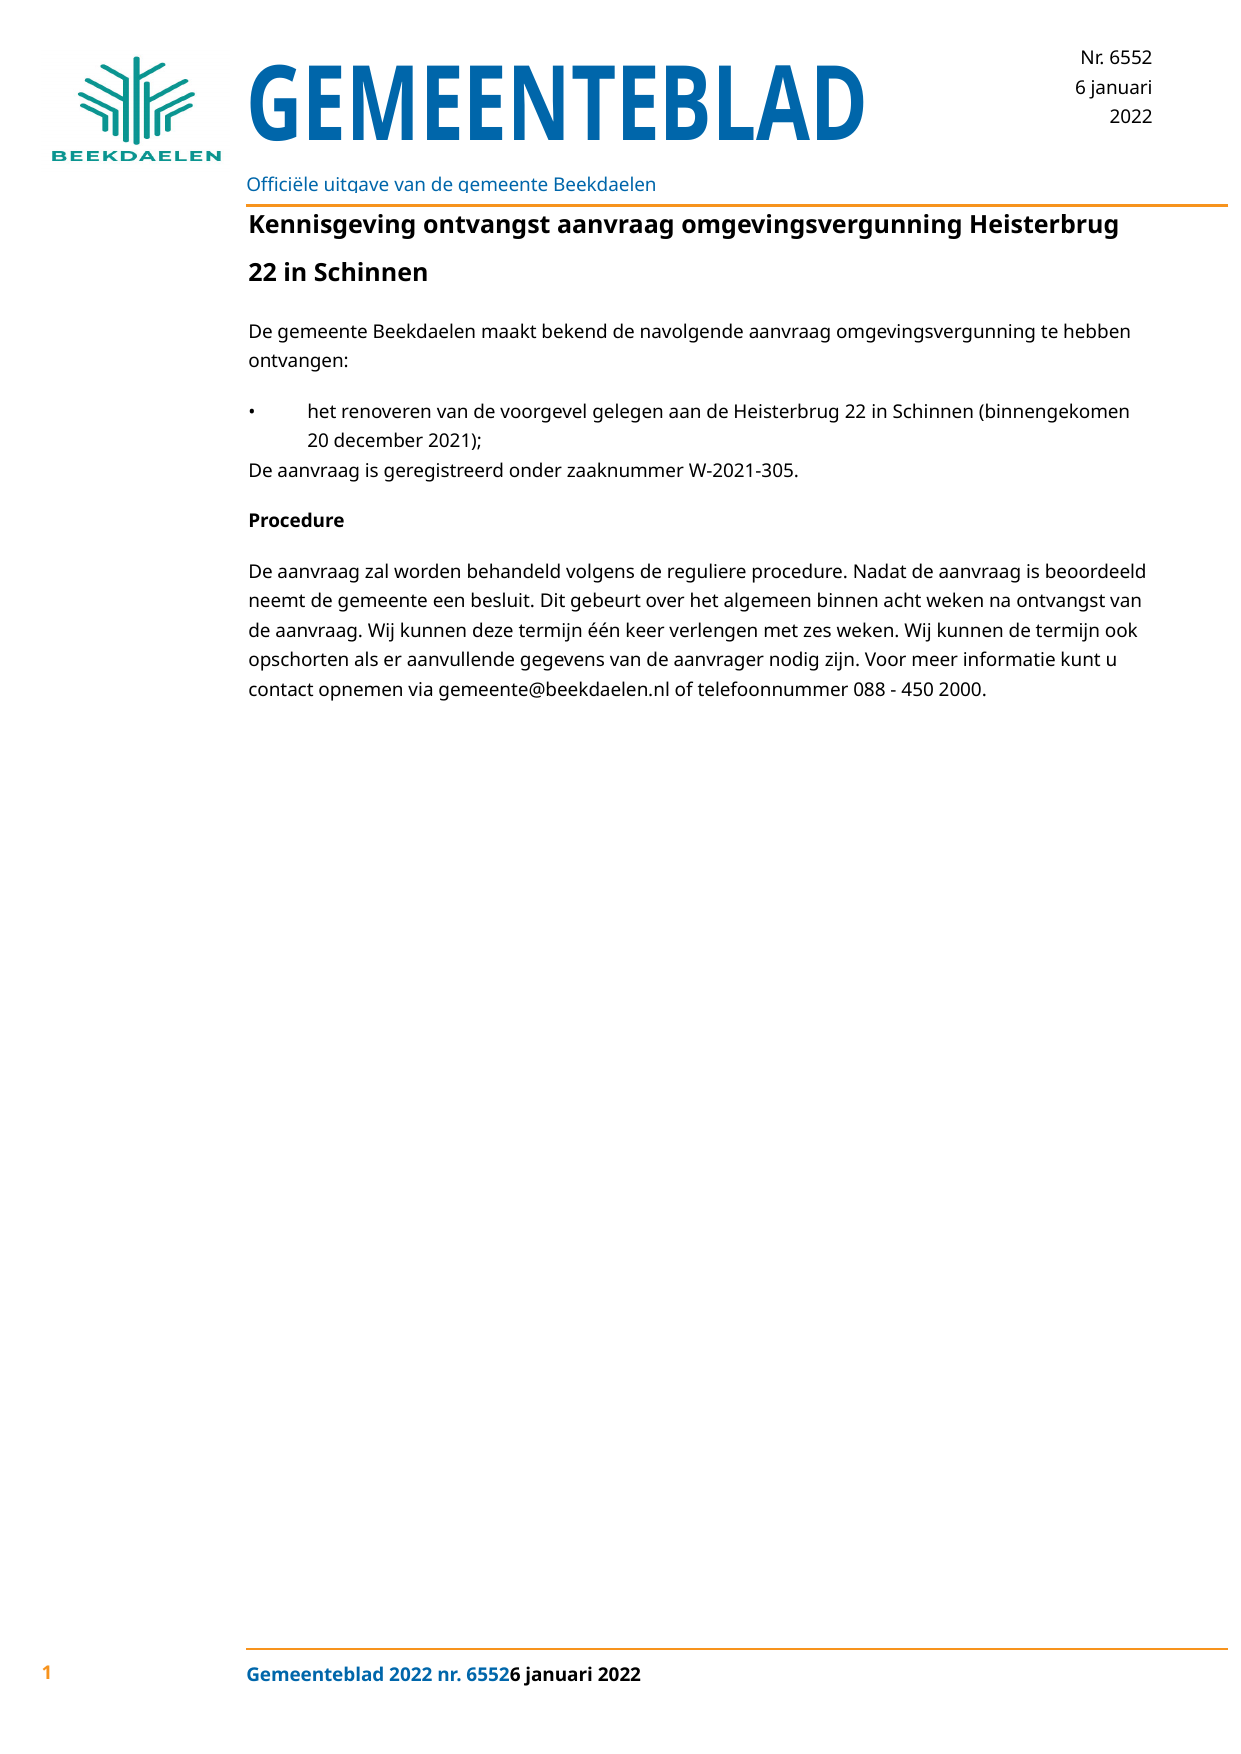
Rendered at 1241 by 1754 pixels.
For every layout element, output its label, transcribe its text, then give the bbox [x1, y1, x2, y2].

text De aanvraag zal worden behandeld volgens de reguliere procedure. Nadat de aanvraag is beoordeeld neemt de gemeente een besluit. Dit gebeurt over het algemeen binnen acht weken na ontvangst van de aanvraag. Wij kunnen deze termijn één keer verlengen met zes weken. Wij kunnen de termijn ook opschorten als er aanvullende gegevens van de aanvrager nodig zijn. Voor meer informatie kunt u contact opnemen via gemeente@beekdaelen.nl of telefoonnummer 088 - 450 2000. [248, 558, 1152, 702]
text Kennisgeving ontvangst aanvraag omgevingsvergunning Heisterbrug 22 in Schinnen [248, 207, 1152, 288]
text De aanvraag is geregistreerd onder zaaknummer W-2021-305. [248, 457, 1152, 483]
list het renoveren van de voorgevel gelegen aan de Heisterbrug 22 in Schinnen (binnengekomen 20 december 2021); [248, 398, 1152, 453]
text Procedure [248, 507, 1152, 533]
text De gemeente Beekdaelen maakt bekend de navolgende aanvraag omgevingsvergunning te hebben ontvangen: [248, 318, 1152, 373]
picture [41, 47, 231, 172]
